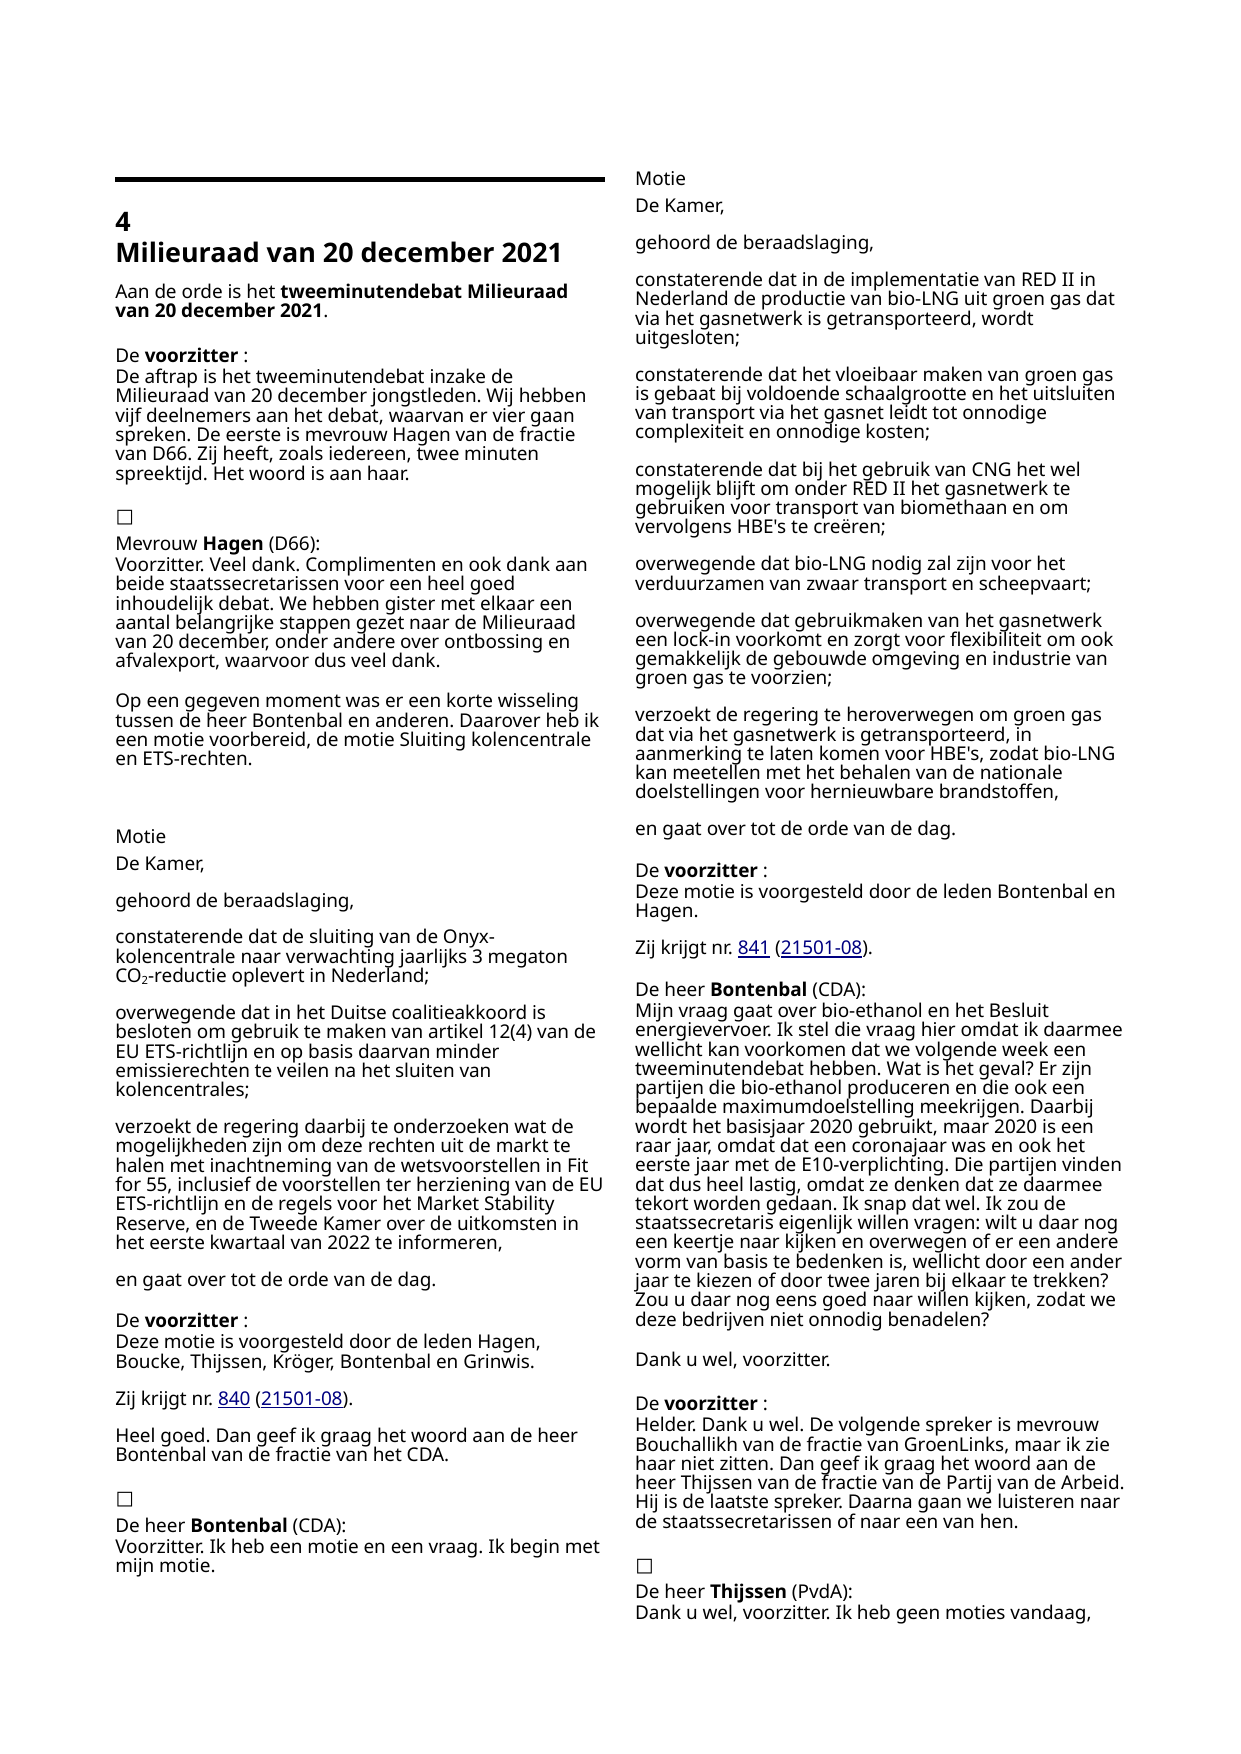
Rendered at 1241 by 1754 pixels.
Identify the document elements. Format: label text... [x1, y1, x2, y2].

text overwegende dat gebruikmaken van het gasnetwerk een lock-in voorkomt en zorgt voor flexibiliteit om ook gemakkelijk de gebouwde omgeving en industrie van groen gas te voorzien; [635, 612, 1125, 689]
text De aftrap is het tweeminutendebat inzake de Milieuraad van 20 december jongstleden. Wij hebben vijf deelnemers aan het debat, waarvan er vier gaan spreken. De eerste is mevrouw Hagen van de fractie van D66. Zij heeft, zoals iedereen, twee minuten spreektijd. Het woord is aan haar. [115, 368, 605, 484]
text De voorzitter : [115, 342, 605, 368]
text Dank u wel, voorzitter. [635, 1351, 1125, 1370]
text en gaat over tot de orde van de dag. [635, 820, 1125, 840]
text Aan de orde is het tweeminutendebat Milieuraad van 20 december 2021. [115, 283, 605, 322]
text Voorzitter. Veel dank. Complimenten en ook dank aan beide staatssecretarissen voor een heel goed inhoudelijk debat. We hebben gister met elkaar een aantal belangrijke stappen gezet naar de Milieuraad van 20 december, onder andere over ontbossing en afvalexport, waarvoor dus veel dank. [115, 556, 605, 672]
text De heer Bontenbal (CDA): [635, 976, 1125, 1002]
text Deze motie is voorgesteld door de leden Bontenbal en Hagen. [635, 883, 1125, 922]
text De Kamer, [115, 854, 605, 874]
text ⬜ [115, 504, 605, 530]
text gehoord de beraadslaging, [635, 234, 1125, 253]
text Dank u wel, voorzitter. Ik heb geen moties vandaag, [635, 1604, 1125, 1623]
text De heer Thijssen (PvdA): [635, 1578, 1125, 1604]
text gehoord de beraadslaging, [115, 892, 605, 911]
text constaterende dat bij het gebruik van CNG het wel mogelijk blijft om onder RED II het gasnetwerk te gebruiken voor transport van biomethaan en om vervolgens HBE's te creëren; [635, 461, 1125, 538]
text Motie [635, 165, 1125, 191]
text Helder. Dank u wel. De volgende spreker is mevrouw Bouchallikh van de fractie van GroenLinks, maar ik zie haar niet zitten. Dan geef ik graag het woord aan de heer Thijssen van de fractie van de Partij van de Arbeid. Hij is de laatste spreker. Daarna gaan we luisteren naar de staatssecretarissen of naar een van hen. [635, 1416, 1125, 1532]
text overwegende dat bio-LNG nodig zal zijn voor het verduurzamen van zwaar transport en scheepvaart; [635, 555, 1125, 594]
text constaterende dat in de implementatie van RED II in Nederland de productie van bio-LNG uit groen gas dat via het gasnetwerk is getransporteerd, wordt uitgesloten; [635, 271, 1125, 348]
text Op een gegeven moment was er een korte wisseling tussen de heer Bontenbal en anderen. Daarover heb ik een motie voorbereid, de motie Sluiting kolencentrale en ETS-rechten. [115, 692, 605, 769]
text De voorzitter : [635, 1391, 1125, 1416]
text constaterende dat de sluiting van de Onyx-kolencentrale naar verwachting jaarlijks 3 megaton CO2-reductie oplevert in Nederland; [115, 928, 605, 986]
text constaterende dat het vloeibaar maken van groen gas is gebaat bij voldoende schaalgrootte en het uitsluiten van transport via het gasnet leidt tot onnodige complexiteit en onnodige kosten; [635, 366, 1125, 443]
text overwegende dat in het Duitse coalitieakkoord is besloten om gebruik te maken van artikel 12(4) van de EU ETS-richtlijn en op basis daarvan minder emissierechten te veilen na het sluiten van kolencentrales; [115, 1004, 605, 1100]
text Zij krijgt nr. 840 (21501-08). [115, 1390, 605, 1409]
text Zij krijgt nr. 841 (21501-08). [635, 939, 1125, 959]
text en gaat over tot de orde van de dag. [115, 1271, 605, 1290]
text Milieuraad van 20 december 2021 [115, 239, 605, 283]
text Mijn vraag gaat over bio-ethanol en het Besluit energievervoer. Ik stel die vraag hier omdat ik daarmee wellicht kan voorkomen dat we volgende week een tweeminutendebat hebben. Wat is het geval? Er zijn partijen die bio-ethanol produceren en die ook een bepaalde maximumdoelstelling meekrijgen. Daarbij wordt het basisjaar 2020 gebruikt, maar 2020 is een raar jaar, omdat dat een coronajaar was en ook het eerste jaar met de E10-verplichting. Die partijen vinden dat dus heel lastig, omdat ze denken dat ze daarmee tekort worden gedaan. Ik snap dat wel. Ik zou de staatssecretaris eigenlijk willen vragen: wilt u daar nog een keertje naar kijken en overwegen of er een andere vorm van basis te bedenken is, wellicht door een ander jaar te kiezen of door twee jaren bij elkaar te trekken? Zou u daar nog eens goed naar willen kijken, zodat we deze bedrijven niet onnodig benadelen? [635, 1002, 1125, 1330]
text De Kamer, [635, 197, 1125, 216]
text Motie [115, 823, 605, 849]
text verzoekt de regering daarbij te onderzoeken wat de mogelijkheden zijn om deze rechten uit de markt te halen met inachtneming van de wetsvoorstellen in Fit for 55, inclusief de voorstellen ter herziening van de EU ETS-richtlijn en de regels voor het Market Stability Reserve, en de Tweede Kamer over de uitkomsten in het eerste kwartaal van 2022 te informeren, [115, 1118, 605, 1253]
text Deze motie is voorgesteld door de leden Hagen, Boucke, Thijssen, Kröger, Bontenbal en Grinwis. [115, 1333, 605, 1372]
text verzoekt de regering te heroverwegen om groen gas dat via het gasnetwerk is getransporteerd, in aanmerking te laten komen voor HBE's, zodat bio-LNG kan meetellen met het behalen van de nationale doelstellingen voor hernieuwbare brandstoffen, [635, 706, 1125, 803]
text Heel goed. Dan geef ik graag het woord aan de heer Bontenbal van de fractie van het CDA. [115, 1427, 605, 1465]
text De heer Bontenbal (CDA): [115, 1512, 605, 1538]
text De voorzitter : [635, 857, 1125, 883]
text ⬜ [635, 1553, 1125, 1578]
text Voorzitter. Ik heb een motie en een vraag. Ik begin met mijn motie. [115, 1538, 605, 1576]
text ⬜ [115, 1486, 605, 1512]
text De voorzitter : [115, 1308, 605, 1333]
text 4 [115, 203, 605, 239]
text Mevrouw Hagen (D66): [115, 530, 605, 556]
